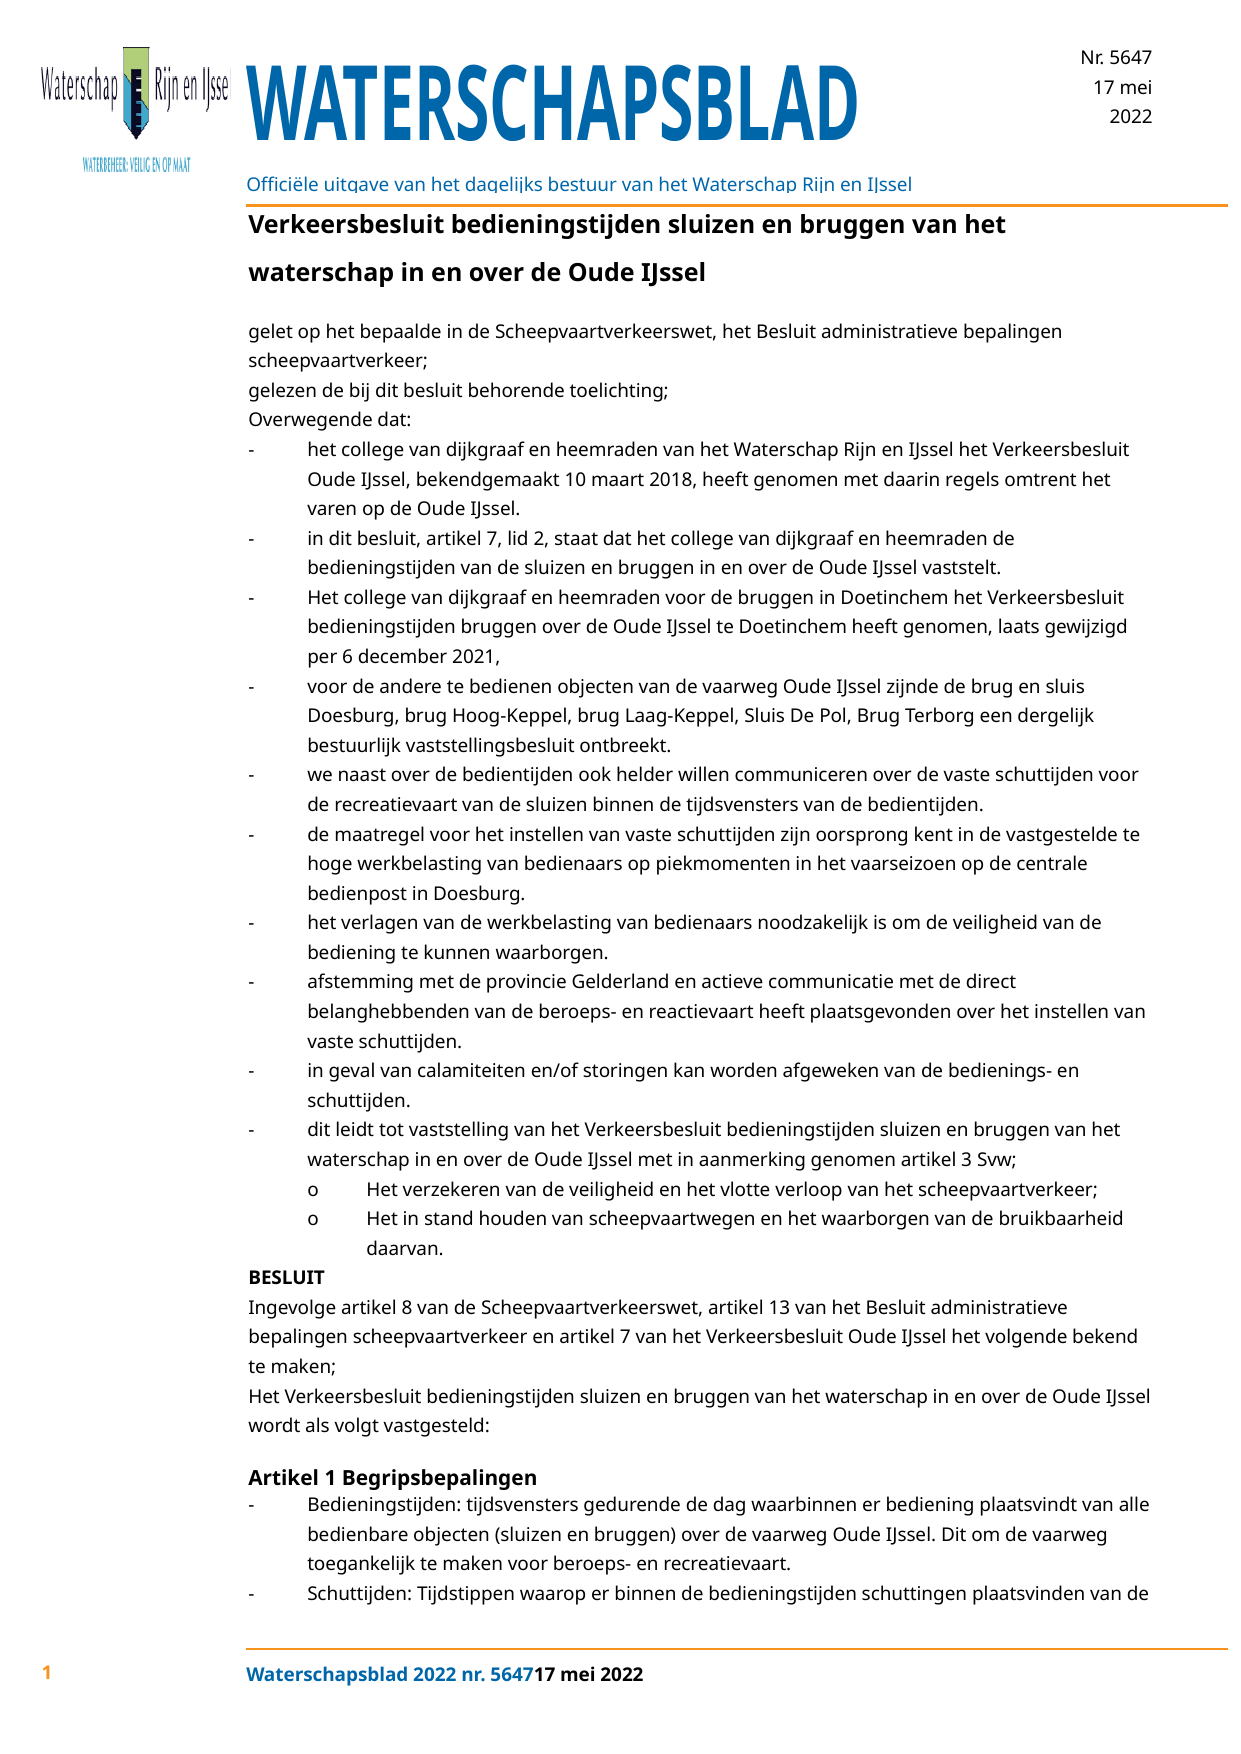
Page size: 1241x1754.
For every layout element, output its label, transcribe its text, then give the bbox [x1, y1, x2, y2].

list Het verzekeren van de veiligheid en het vlotte verloop van het scheepvaartverkeer; [307, 1176, 1152, 1202]
list Bedieningstijden: tijdsvensters gedurende de dag waarbinnen er bediening plaatsvindt van alle bedienbare objecten (sluizen en bruggen) over de vaarweg Oude IJssel. Dit om de vaarweg toegankelijk te maken voor beroeps- en recreatievaart. [248, 1491, 1152, 1576]
text gelezen de bij dit besluit behorende toelichting; [248, 377, 1152, 403]
list in dit besluit, artikel 7, lid 2, staat dat het college van dijkgraaf en heemraden de bedieningstijden van de sluizen en bruggen in en over de Oude IJssel vaststelt. [248, 525, 1152, 580]
text gelet op het bepaalde in de Scheepvaartverkeerswet, het Besluit administratieve bepalingen scheepvaartverkeer; [248, 318, 1152, 373]
list afstemming met de provincie Gelderland en actieve communicatie met de direct belanghebbenden van de beroeps- en reactievaart heeft plaatsgevonden over het instellen van vaste schuttijden. [248, 969, 1152, 1054]
list voor de andere te bedienen objecten van de vaarweg Oude IJssel zijnde de brug en sluis Doesburg, brug Hoog-Keppel, brug Laag-Keppel, Sluis De Pol, Brug Terborg een dergelijk bestuurlijk vaststellingsbesluit ontbreekt. [248, 673, 1152, 758]
text Overwegende dat: [248, 407, 1152, 432]
text Verkeersbesluit bedieningstijden sluizen en bruggen van het waterschap in en over de Oude IJssel [248, 207, 1152, 288]
list het college van dijkgraaf en heemraden van het Waterschap Rijn en IJssel het Verkeersbesluit Oude IJssel, bekendgemaakt 10 maart 2018, heeft genomen met daarin regels omtrent het varen op de Oude IJssel. [248, 436, 1152, 521]
text Ingevolge artikel 8 van de Scheepvaartverkeerswet, artikel 13 van het Besluit administratieve bepalingen scheepvaartverkeer en artikel 7 van het Verkeersbesluit Oude IJssel het volgende bekend te maken; [248, 1294, 1152, 1379]
list Schuttijden: Tijdstippen waarop er binnen de bedieningstijden schuttingen plaatsvinden van de [248, 1580, 1152, 1606]
picture [41, 47, 231, 172]
text Het Verkeersbesluit bedieningstijden sluizen en bruggen van het waterschap in en over de Oude IJssel wordt als volgt vastgesteld: [248, 1383, 1152, 1438]
list we naast over de bedientijden ook helder willen communiceren over de vaste schuttijden voor de recreatievaart van de sluizen binnen de tijdsvensters van de bedientijden. [248, 762, 1152, 817]
text BESLUIT [248, 1264, 1152, 1290]
list dit leidt tot vaststelling van het Verkeersbesluit bedieningstijden sluizen en bruggen van het waterschap in en over de Oude IJssel met in aanmerking genomen artikel 3 Svw; [248, 1117, 1152, 1172]
list het verlagen van de werkbelasting van bedienaars noodzakelijk is om de veiligheid van de bediening te kunnen waarborgen. [248, 909, 1152, 965]
text Artikel 1 Begripsbepalingen [248, 1463, 1152, 1491]
list Het college van dijkgraaf en heemraden voor de bruggen in Doetinchem het Verkeersbesluit bedieningstijden bruggen over de Oude IJssel te Doetinchem heeft genomen, laats gewijzigd per 6 december 2021, [248, 584, 1152, 669]
list de maatregel voor het instellen van vaste schuttijden zijn oorsprong kent in de vastgestelde te hoge werkbelasting van bedienaars op piekmomenten in het vaarseizoen op de centrale bedienpost in Doesburg. [248, 821, 1152, 906]
list Het in stand houden van scheepvaartwegen en het waarborgen van de bruikbaarheid daarvan. [307, 1205, 1152, 1261]
list in geval van calamiteiten en/of storingen kan worden afgeweken van de bedienings- en schuttijden. [248, 1057, 1152, 1113]
